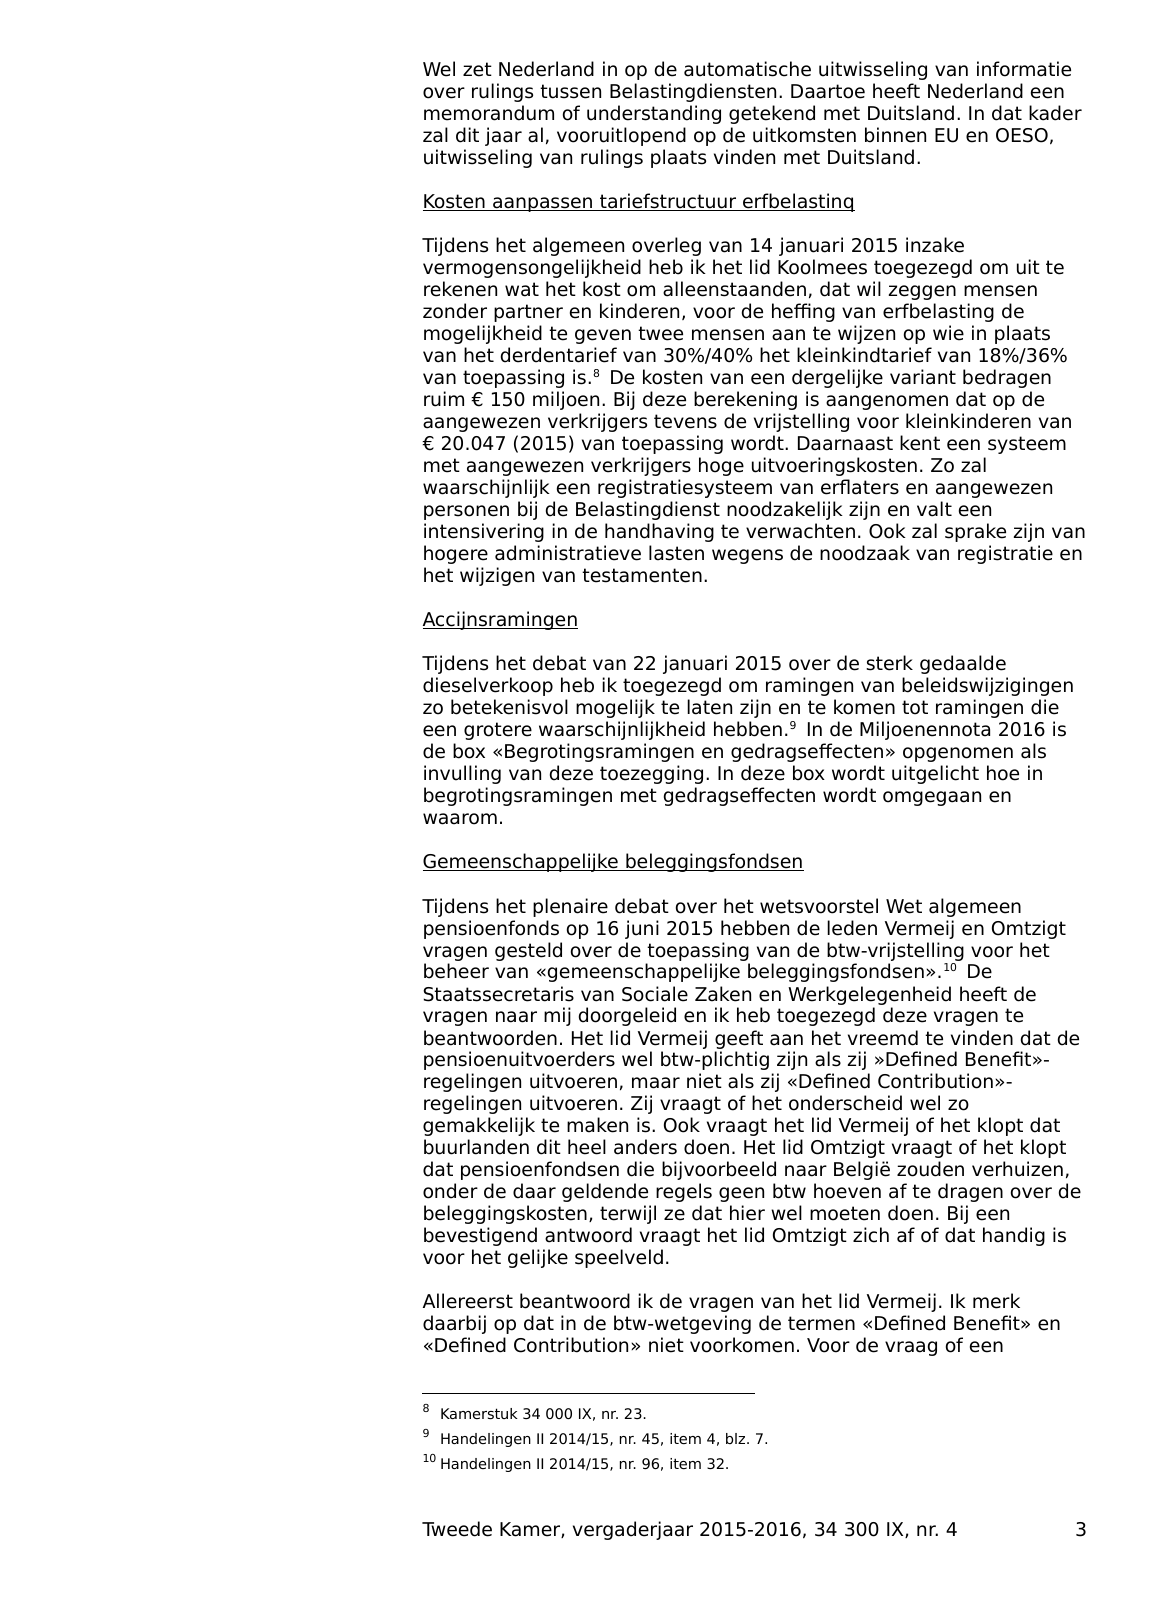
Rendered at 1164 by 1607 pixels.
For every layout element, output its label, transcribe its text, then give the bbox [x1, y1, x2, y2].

text Kamerstuk 34 000 IX, nr. 23. [422, 1402, 1087, 1424]
text Allereerst beantwoord ik de vragen van het lid Vermeij. Ik merk daarbij op dat in de btw-wetgeving de termen «Defined Benefit» en «Defined Contribution» niet voorkomen. Voor de vraag of een [422, 1291, 1087, 1357]
subtitle Accijnsramingen [422, 609, 1087, 631]
text Tijdens het algemeen overleg van 14 januari 2015 inzake vermogensongelijkheid heb ik het lid Koolmees toegezegd om uit te rekenen wat het kost om alleenstaanden, dat wil zeggen mensen zonder partner en kinderen, voor de heffing van erfbelasting de mogelijkheid te geven twee mensen aan te wijzen op wie in plaats van het derdentarief van 30%/40% het kleinkindtarief van 18%/36% van toepassing is. De kosten van een dergelijke variant bedragen ruim € 150 miljoen. Bij deze berekening is aangenomen dat op de aangewezen verkrijgers tevens de vrijstelling voor kleinkinderen van € 20.047 (2015) van toepassing wordt. Daarnaast kent een systeem met aangewezen verkrijgers hoge uitvoeringskosten. Zo zal waarschijnlijk een registratiesysteem van erflaters en aangewezen personen bij de Belastingdienst noodzakelijk zijn en valt een intensivering in de handhaving te verwachten. Ook zal sprake zijn van hogere administratieve lasten wegens de noodzaak van registratie en het wijzigen van testamenten. [422, 235, 1087, 587]
text Wel zet Nederland in op de automatische uitwisseling van informatie over rulings tussen Belastingdiensten. Daartoe heeft Nederland een memorandum of understanding getekend met Duitsland. In dat kader zal dit jaar al, vooruitlopend op de uitkomsten binnen EU en OESO, uitwisseling van rulings plaats vinden met Duitsland. [422, 59, 1087, 169]
text Handelingen II 2014/15, nr. 45, item 4, blz. 7. [422, 1427, 1087, 1449]
text Tijdens het plenaire debat over het wetsvoorstel Wet algemeen pensioenfonds op 16 juni 2015 hebben de leden Vermeij en Omtzigt vragen gesteld over de toepassing van de btw-vrijstelling voor het beheer van «gemeenschappelijke beleggingsfondsen». De Staatssecretaris van Sociale Zaken en Werkgelegenheid heeft de vragen naar mij doorgeleid en ik heb toegezegd deze vragen te beantwoorden. Het lid Vermeij geeft aan het vreemd te vinden dat de pensioenuitvoerders wel btw-plichtig zijn als zij »Defined Benefit»-regelingen uitvoeren, maar niet als zij «Defined Contribution»-regelingen uitvoeren. Zij vraagt of het onderscheid wel zo gemakkelijk te maken is. Ook vraagt het lid Vermeij of het klopt dat buurlanden dit heel anders doen. Het lid Omtzigt vraagt of het klopt dat pensioenfondsen die bijvoorbeeld naar België zouden verhuizen, onder de daar geldende regels geen btw hoeven af te dragen over de beleggingskosten, terwijl ze dat hier wel moeten doen. Bij een bevestigend antwoord vraagt het lid Omtzigt zich af of dat handig is voor het gelijke speelveld. [422, 896, 1087, 1269]
text Tijdens het debat van 22 januari 2015 over de sterk gedaalde dieselverkoop heb ik toegezegd om ramingen van beleidswijzigingen zo betekenisvol mogelijk te laten zijn en te komen tot ramingen die een grotere waarschijnlijkheid hebben. In de Miljoenennota 2016 is de box «Begrotingsramingen en gedragseffecten» opgenomen als invulling van deze toezegging. In deze box wordt uitgelicht hoe in begrotingsramingen met gedragseffecten wordt omgegaan en waarom. [422, 653, 1087, 829]
text Handelingen II 2014/15, nr. 96, item 32. [422, 1452, 1087, 1474]
subtitle Kosten aanpassen tariefstructuur erfbelastinq [422, 191, 1087, 213]
subtitle Gemeenschappelijke beleggingsfondsen [422, 851, 1087, 873]
